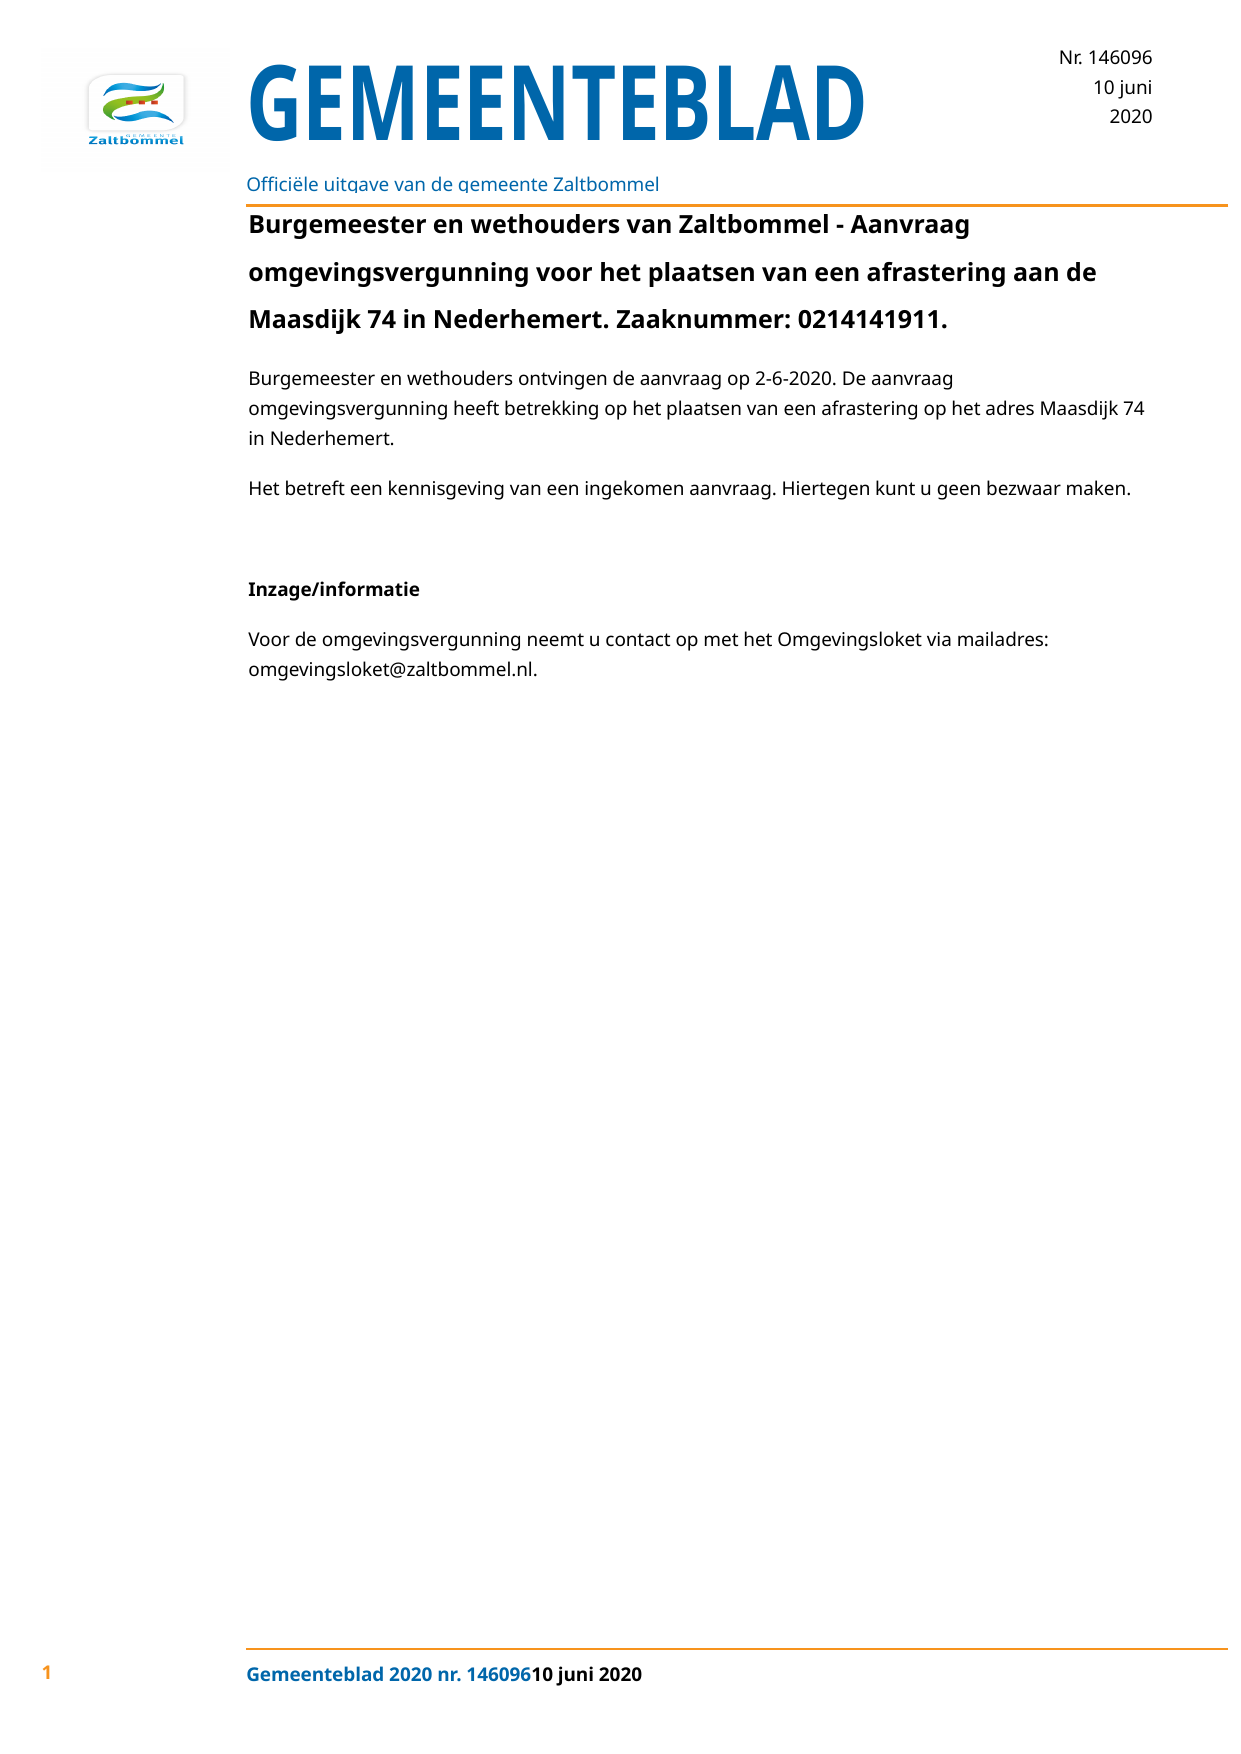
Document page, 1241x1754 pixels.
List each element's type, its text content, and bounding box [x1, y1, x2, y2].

text Inzage/informatie [248, 576, 1152, 602]
picture [41, 47, 231, 172]
text Burgemeester en wethouders van Zaltbommel - Aanvraag omgevingsvergunning voor het plaatsen van een afrastering aan de Maasdijk 74 in Nederhemert. Zaaknummer: 0214141911. [248, 207, 1152, 336]
text Het betreft een kennisgeving van een ingekomen aanvraag. Hiertegen kunt u geen bezwaar maken. [248, 475, 1152, 501]
text Burgemeester en wethouders ontvingen de aanvraag op 2-6-2020. De aanvraag omgevingsvergunning heeft betrekking op het plaatsen van een afrastering op het adres Maasdijk 74 in Nederhemert. [248, 366, 1152, 450]
text Voor de omgevingsvergunning neemt u contact op met het Omgevingsloket via mailadres: omgevingsloket@zaltbommel.nl. [248, 626, 1152, 682]
